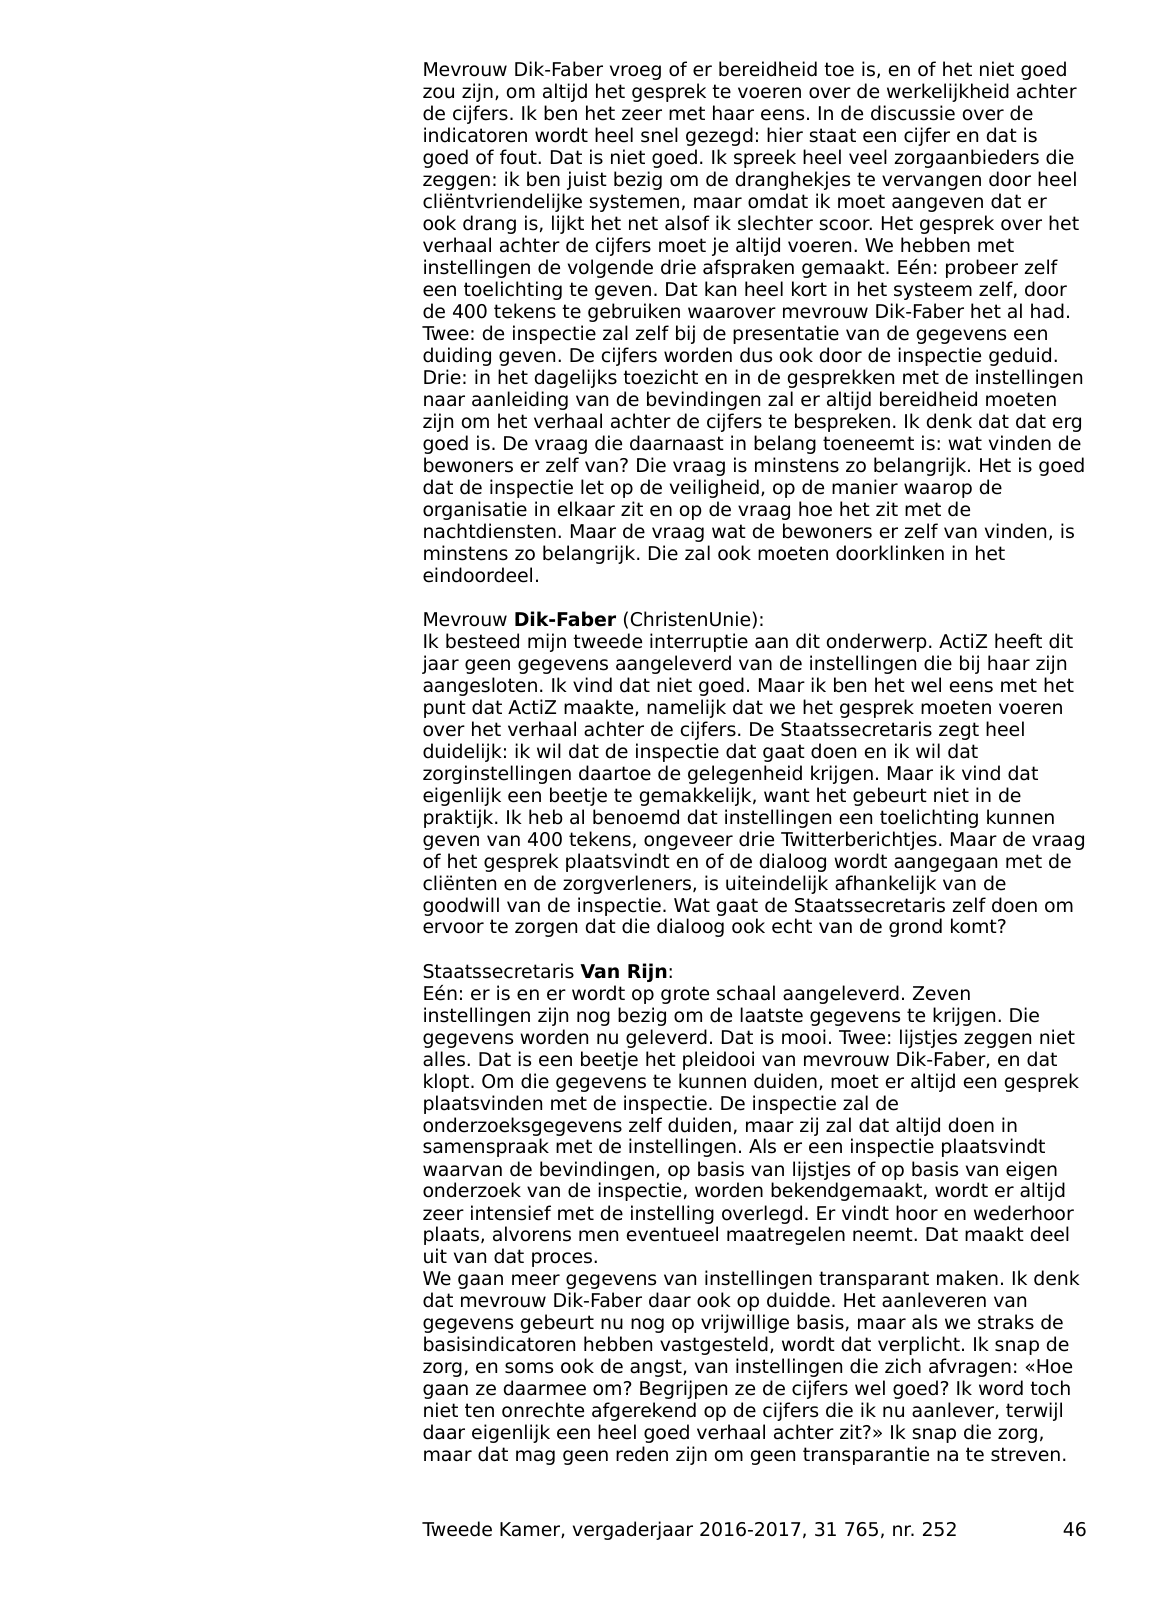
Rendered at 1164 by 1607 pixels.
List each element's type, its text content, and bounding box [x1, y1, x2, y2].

text Mevrouw Dik-Faber vroeg of er bereidheid toe is, en of het niet goed zou zijn, om altijd het gesprek te voeren over de werkelijkheid achter de cijfers. Ik ben het zeer met haar eens. In de discussie over de indicatoren wordt heel snel gezegd: hier staat een cijfer en dat is goed of fout. Dat is niet goed. Ik spreek heel veel zorgaanbieders die zeggen: ik ben juist bezig om de dranghekjes te vervangen door heel cliëntvriendelijke systemen, maar omdat ik moet aangeven dat er ook drang is, lijkt het net alsof ik slechter scoor. Het gesprek over het verhaal achter de cijfers moet je altijd voeren. We hebben met instellingen de volgende drie afspraken gemaakt. Eén: probeer zelf een toelichting te geven. Dat kan heel kort in het systeem zelf, door de 400 tekens te gebruiken waarover mevrouw Dik-Faber het al had. Twee: de inspectie zal zelf bij de presentatie van de gegevens een duiding geven. De cijfers worden dus ook door de inspectie geduid. Drie: in het dagelijks toezicht en in de gesprekken met de instellingen naar aanleiding van de bevindingen zal er altijd bereidheid moeten zijn om het verhaal achter de cijfers te bespreken. Ik denk dat dat erg goed is. De vraag die daarnaast in belang toeneemt is: wat vinden de bewoners er zelf van? Die vraag is minstens zo belangrijk. Het is goed dat de inspectie let op de veiligheid, op de manier waarop de organisatie in elkaar zit en op de vraag hoe het zit met de nachtdiensten. Maar de vraag wat de bewoners er zelf van vinden, is minstens zo belangrijk. Die zal ook moeten doorklinken in het eindoordeel. [422, 59, 1087, 587]
text Ik besteed mijn tweede interruptie aan dit onderwerp. ActiZ heeft dit jaar geen gegevens aangeleverd van de instellingen die bij haar zijn aangesloten. Ik vind dat niet goed. Maar ik ben het wel eens met het punt dat ActiZ maakte, namelijk dat we het gesprek moeten voeren over het verhaal achter de cijfers. De Staatssecretaris zegt heel duidelijk: ik wil dat de inspectie dat gaat doen en ik wil dat zorginstellingen daartoe de gelegenheid krijgen. Maar ik vind dat eigenlijk een beetje te gemakkelijk, want het gebeurt niet in de praktijk. Ik heb al benoemd dat instellingen een toelichting kunnen geven van 400 tekens, ongeveer drie Twitterberichtjes. Maar de vraag of het gesprek plaatsvindt en of de dialoog wordt aangegaan met de cliënten en de zorgverleners, is uiteindelijk afhankelijk van de goodwill van de inspectie. Wat gaat de Staatssecretaris zelf doen om ervoor te zorgen dat die dialoog ook echt van de grond komt? [422, 631, 1087, 938]
text Mevrouw Dik-Faber (ChristenUnie): [422, 609, 1087, 631]
text We gaan meer gegevens van instellingen transparant maken. Ik denk dat mevrouw Dik-Faber daar ook op duidde. Het aanleveren van gegevens gebeurt nu nog op vrijwillige basis, maar als we straks de basisindicatoren hebben vastgesteld, wordt dat verplicht. Ik snap de zorg, en soms ook de angst, van instellingen die zich afvragen: «Hoe gaan ze daarmee om? Begrijpen ze de cijfers wel goed? Ik word toch niet ten onrechte afgerekend op de cijfers die ik nu aanlever, terwijl daar eigenlijk een heel goed verhaal achter zit?» Ik snap die zorg, maar dat mag geen reden zijn om geen transparantie na te streven. [422, 1268, 1087, 1466]
text Staatssecretaris Van Rijn: [422, 961, 1087, 983]
text Eén: er is en er wordt op grote schaal aangeleverd. Zeven instellingen zijn nog bezig om de laatste gegevens te krijgen. Die gegevens worden nu geleverd. Dat is mooi. Twee: lijstjes zeggen niet alles. Dat is een beetje het pleidooi van mevrouw Dik-Faber, en dat klopt. Om die gegevens te kunnen duiden, moet er altijd een gesprek plaatsvinden met de inspectie. De inspectie zal de onderzoeksgegevens zelf duiden, maar zij zal dat altijd doen in samenspraak met de instellingen. Als er een inspectie plaatsvindt waarvan de bevindingen, op basis van lijstjes of op basis van eigen onderzoek van de inspectie, worden bekendgemaakt, wordt er altijd zeer intensief met de instelling overlegd. Er vindt hoor en wederhoor plaats, alvorens men eventueel maatregelen neemt. Dat maakt deel uit van dat proces. [422, 983, 1087, 1268]
